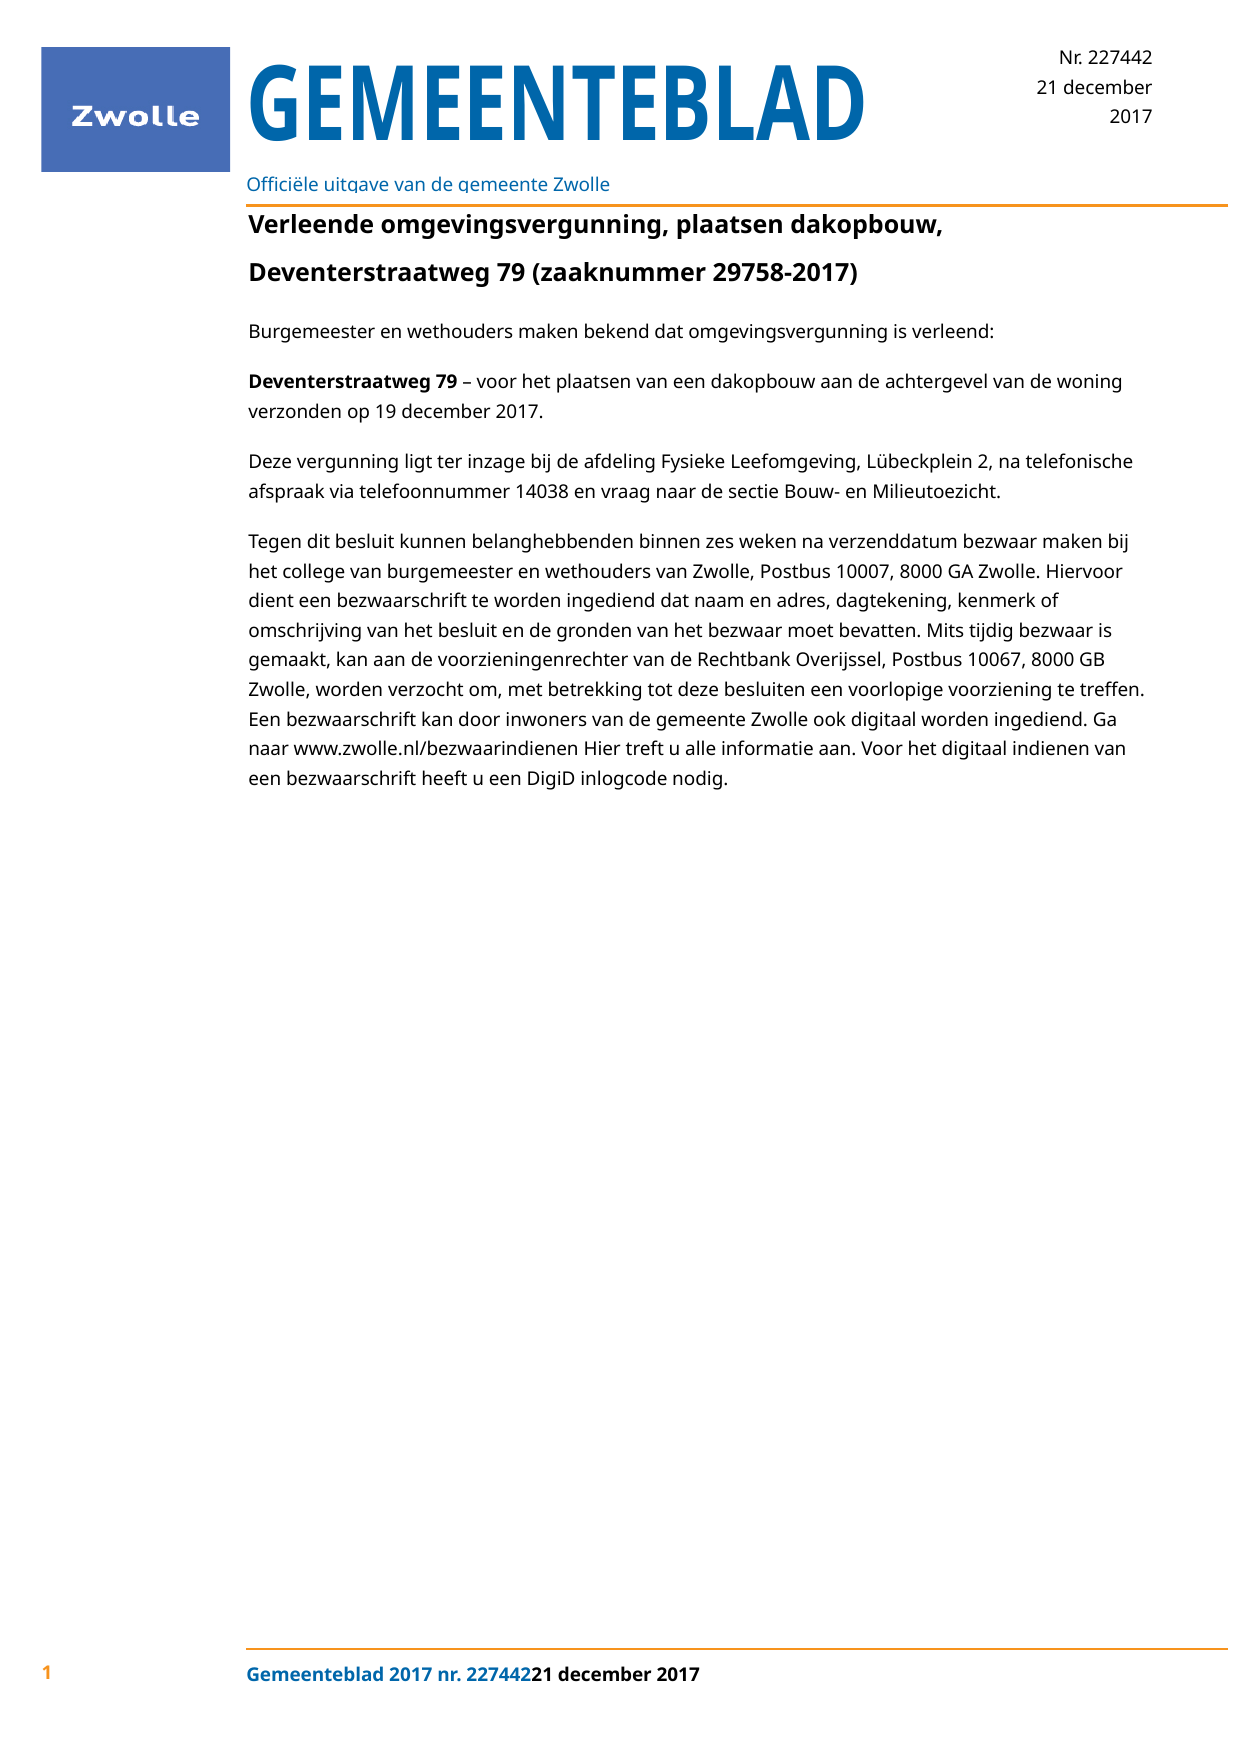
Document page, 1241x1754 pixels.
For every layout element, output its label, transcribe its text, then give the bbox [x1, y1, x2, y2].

text Burgemeester en wethouders maken bekend dat omgevingsvergunning is verleend: [248, 318, 1152, 344]
text Verleende omgevingsvergunning, plaatsen dakopbouw, Deventerstraatweg 79 (zaaknummer 29758-2017) [248, 207, 1152, 288]
text Deze vergunning ligt ter inzage bij de afdeling Fysieke Leefomgeving, Lübeckplein 2, na telefonische afspraak via telefoonnummer 14038 en vraag naar de sectie Bouw- en Milieutoezicht. [248, 448, 1152, 504]
picture [41, 47, 231, 172]
text Tegen dit besluit kunnen belanghebbenden binnen zes weken na verzenddatum bezwaar maken bij het college van burgemeester en wethouders van Zwolle, Postbus 10007, 8000 GA Zwolle. Hiervoor dient een bezwaarschrift te worden ingediend dat naam en adres, dagtekening, kenmerk of omschrijving van het besluit en de gronden van het bezwaar moet bevatten. Mits tijdig bezwaar is gemaakt, kan aan de voorzieningenrechter van de Rechtbank Overijssel, Postbus 10067, 8000 GB Zwolle, worden verzocht om, met betrekking tot deze besluiten een voorlopige voorziening te treffen. Een bezwaarschrift kan door inwoners van de gemeente Zwolle ook digitaal worden ingediend. Ga naar www.zwolle.nl/bezwaarindienen Hier treft u alle informatie aan. Voor het digitaal indienen van een bezwaarschrift heeft u een DigiD inlogcode nodig. [248, 528, 1152, 791]
text Deventerstraatweg 79 – voor het plaatsen van een dakopbouw aan de achtergevel van de woning verzonden op 19 december 2017. [248, 368, 1152, 424]
